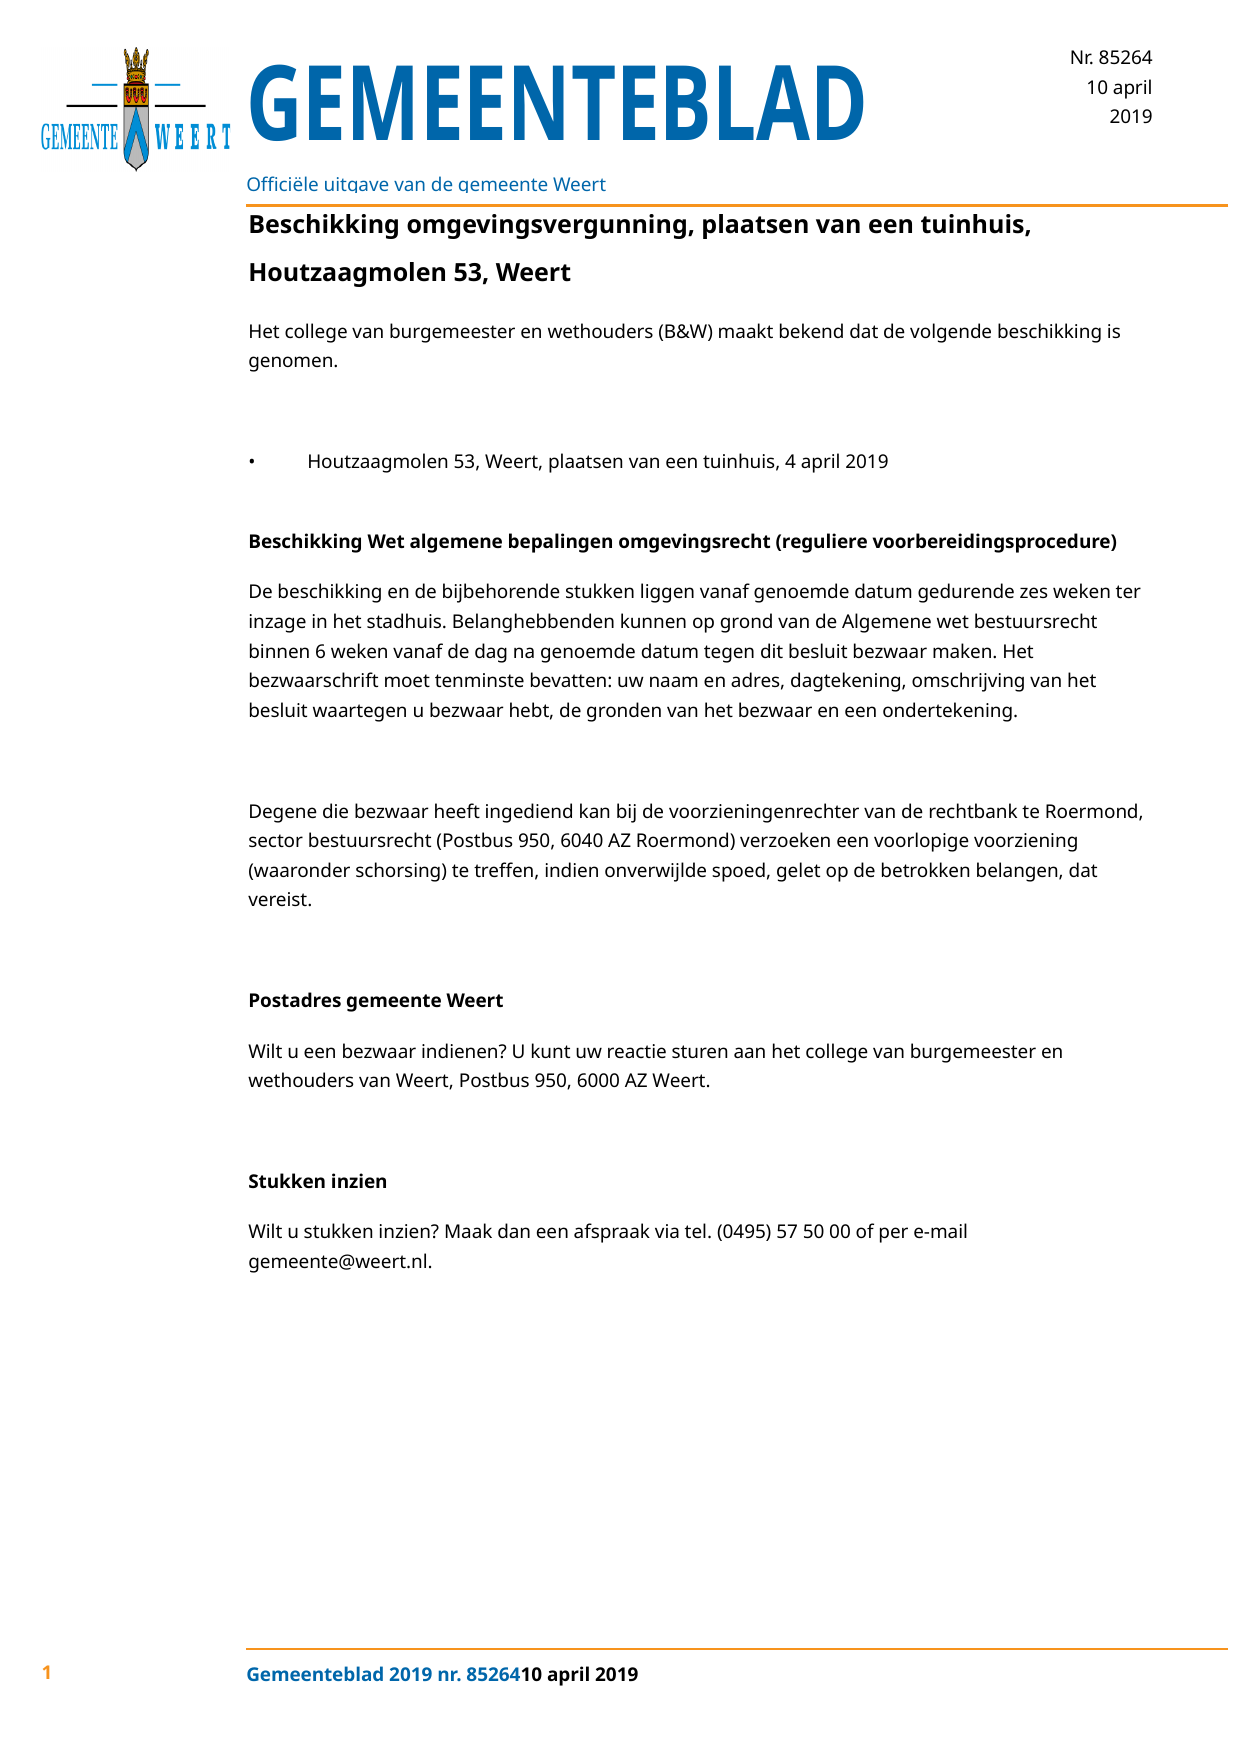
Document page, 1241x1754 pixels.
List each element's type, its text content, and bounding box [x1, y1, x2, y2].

text Beschikking omgevingsvergunning, plaatsen van een tuinhuis, Houtzaagmolen 53, Weert [248, 207, 1152, 288]
picture [41, 47, 231, 172]
list Houtzaagmolen 53, Weert, plaatsen van een tuinhuis, 4 april 2019 [248, 448, 1152, 474]
text Postadres gemeente Weert [248, 987, 1152, 1013]
text Beschikking Wet algemene bepalingen omgevingsrecht (reguliere voorbereidingsprocedure) [248, 528, 1152, 554]
text De beschikking en de bijbehorende stukken liggen vanaf genoemde datum gedurende zes weken ter inzage in het stadhuis. Belanghebbenden kunnen op grond van de Algemene wet bestuursrecht binnen 6 weken vanaf de dag na genoemde datum tegen dit besluit bezwaar maken. Het bezwaarschrift moet tenminste bevatten: uw naam en adres, dagtekening, omschrijving van het besluit waartegen u bezwaar hebt, de gronden van het bezwaar en een ondertekening. [248, 579, 1152, 723]
text Wilt u een bezwaar indienen? U kunt uw reactie sturen aan het college van burgemeester en wethouders van Weert, Postbus 950, 6000 AZ Weert. [248, 1038, 1152, 1093]
text Degene die bezwaar heeft ingediend kan bij de voorzieningenrechter van de rechtbank te Roermond, sector bestuursrecht (Postbus 950, 6040 AZ Roermond) verzoeken een voorlopige voorziening (waaronder schorsing) te treffen, indien onverwijlde spoed, gelet op de betrokken belangen, dat vereist. [248, 798, 1152, 912]
text Stukken inzien [248, 1168, 1152, 1194]
text Het college van burgemeester en wethouders (B&W) maakt bekend dat de volgende beschikking is genomen. [248, 318, 1152, 373]
text Wilt u stukken inzien? Maak dan een afspraak via tel. (0495) 57 50 00 of per e-mail gemeente@weert.nl. [248, 1219, 1152, 1274]
